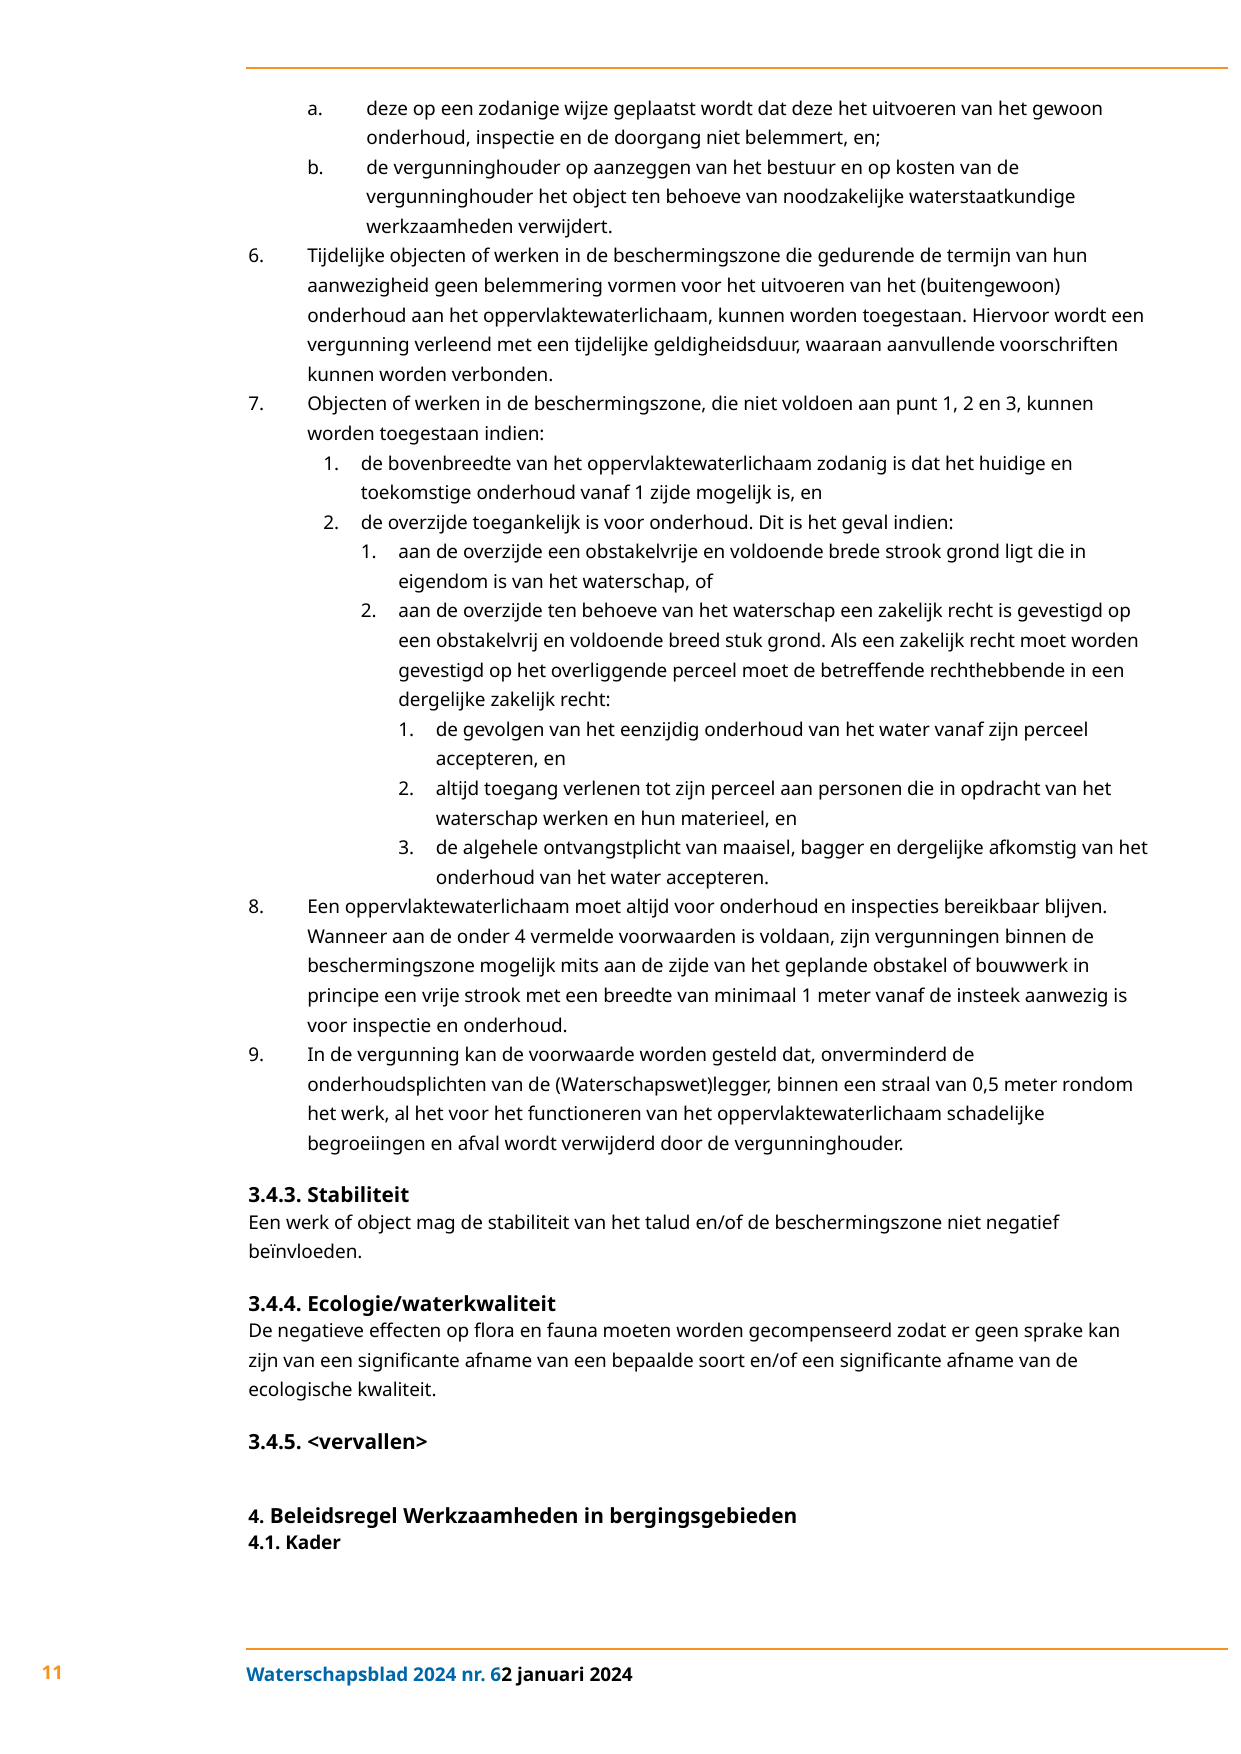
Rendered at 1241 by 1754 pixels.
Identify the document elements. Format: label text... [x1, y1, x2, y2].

list de bovenbreedte van het oppervlaktewaterlichaam zodanig is dat het huidige en toekomstige onderhoud vanaf 1 zijde mogelijk is, en [323, 450, 1152, 505]
list aan de overzijde ten behoeve van het waterschap een zakelijk recht is gevestigd op een obstakelvrij en voldoende breed stuk grond. Als een zakelijk recht moet worden gevestigd op het overliggende perceel moet de betreffende rechthebbende in een dergelijke zakelijk recht: [361, 598, 1152, 712]
list de overzijde toegankelijk is voor onderhoud. Dit is het geval indien: [323, 509, 1152, 535]
list In de vergunning kan de voorwaarde worden gesteld dat, onverminderd de onderhoudsplichten van de (Waterschapswet)legger, binnen een straal van 0,5 meter rondom het werk, al het voor het functioneren van het oppervlaktewaterlichaam schadelijke begroeiingen en afval wordt verwijderd door de vergunninghouder. [248, 1041, 1152, 1156]
list Tijdelijke objecten of werken in de beschermingszone die gedurende de termijn van hun aanwezigheid geen belemmering vormen voor het uitvoeren van het (buitengewoon) onderhoud aan het oppervlaktewaterlichaam, kunnen worden toegestaan. Hiervoor wordt een vergunning verleend met een tijdelijke geldigheidsduur, waaraan aanvullende voorschriften kunnen worden verbonden. [248, 243, 1152, 387]
text 4. Beleidsregel Werkzaamheden in bergingsgebieden [248, 1501, 1152, 1529]
list altijd toegang verlenen tot zijn perceel aan personen die in opdracht van het waterschap werken en hun materieel, en [398, 775, 1152, 831]
list de vergunninghouder op aanzeggen van het bestuur en op kosten van de vergunninghouder het object ten behoeve van noodzakelijke waterstaatkundige werkzaamheden verwijdert. [307, 154, 1152, 239]
text De negatieve effecten op flora en fauna moeten worden gecompenseerd zodat er geen sprake kan zijn van een significante afname van een bepaalde soort en/of een significante afname van de ecologische kwaliteit. [248, 1317, 1152, 1402]
text Een werk of object mag de stabiliteit van het talud en/of de beschermingszone niet negatief beïnvloeden. [248, 1209, 1152, 1264]
list de algehele ontvangstplicht van maaisel, bagger en dergelijke afkomstig van het onderhoud van het water accepteren. [398, 834, 1152, 890]
list aan de overzijde een obstakelvrije en voldoende brede strook grond ligt die in eigendom is van het waterschap, of [361, 538, 1152, 594]
text 4.1. Kader [248, 1529, 1152, 1555]
text 3.4.5. <vervallen> [248, 1427, 1152, 1456]
text 3.4.4. Ecologie/waterkwaliteit [248, 1289, 1152, 1317]
list Een oppervlaktewaterlichaam moet altijd voor onderhoud en inspecties bereikbaar blijven. Wanneer aan de onder 4 vermelde voorwaarden is voldaan, zijn vergunningen binnen de beschermingszone mogelijk mits aan de zijde van het geplande obstakel of bouwwerk in principe een vrije strook met een breedte van minimaal 1 meter vanaf de insteek aanwezig is voor inspectie en onderhoud. [248, 893, 1152, 1038]
list deze op een zodanige wijze geplaatst wordt dat deze het uitvoeren van het gewoon onderhoud, inspectie en de doorgang niet belemmert, en; [307, 95, 1152, 150]
list de gevolgen van het eenzijdig onderhoud van het water vanaf zijn perceel accepteren, en [398, 716, 1152, 771]
text 3.4.3. Stabiliteit [248, 1181, 1152, 1209]
list Objecten of werken in de beschermingszone, die niet voldoen aan punt 1, 2 en 3, kunnen worden toegestaan indien: [248, 391, 1152, 446]
picture [41, 47, 231, 172]
